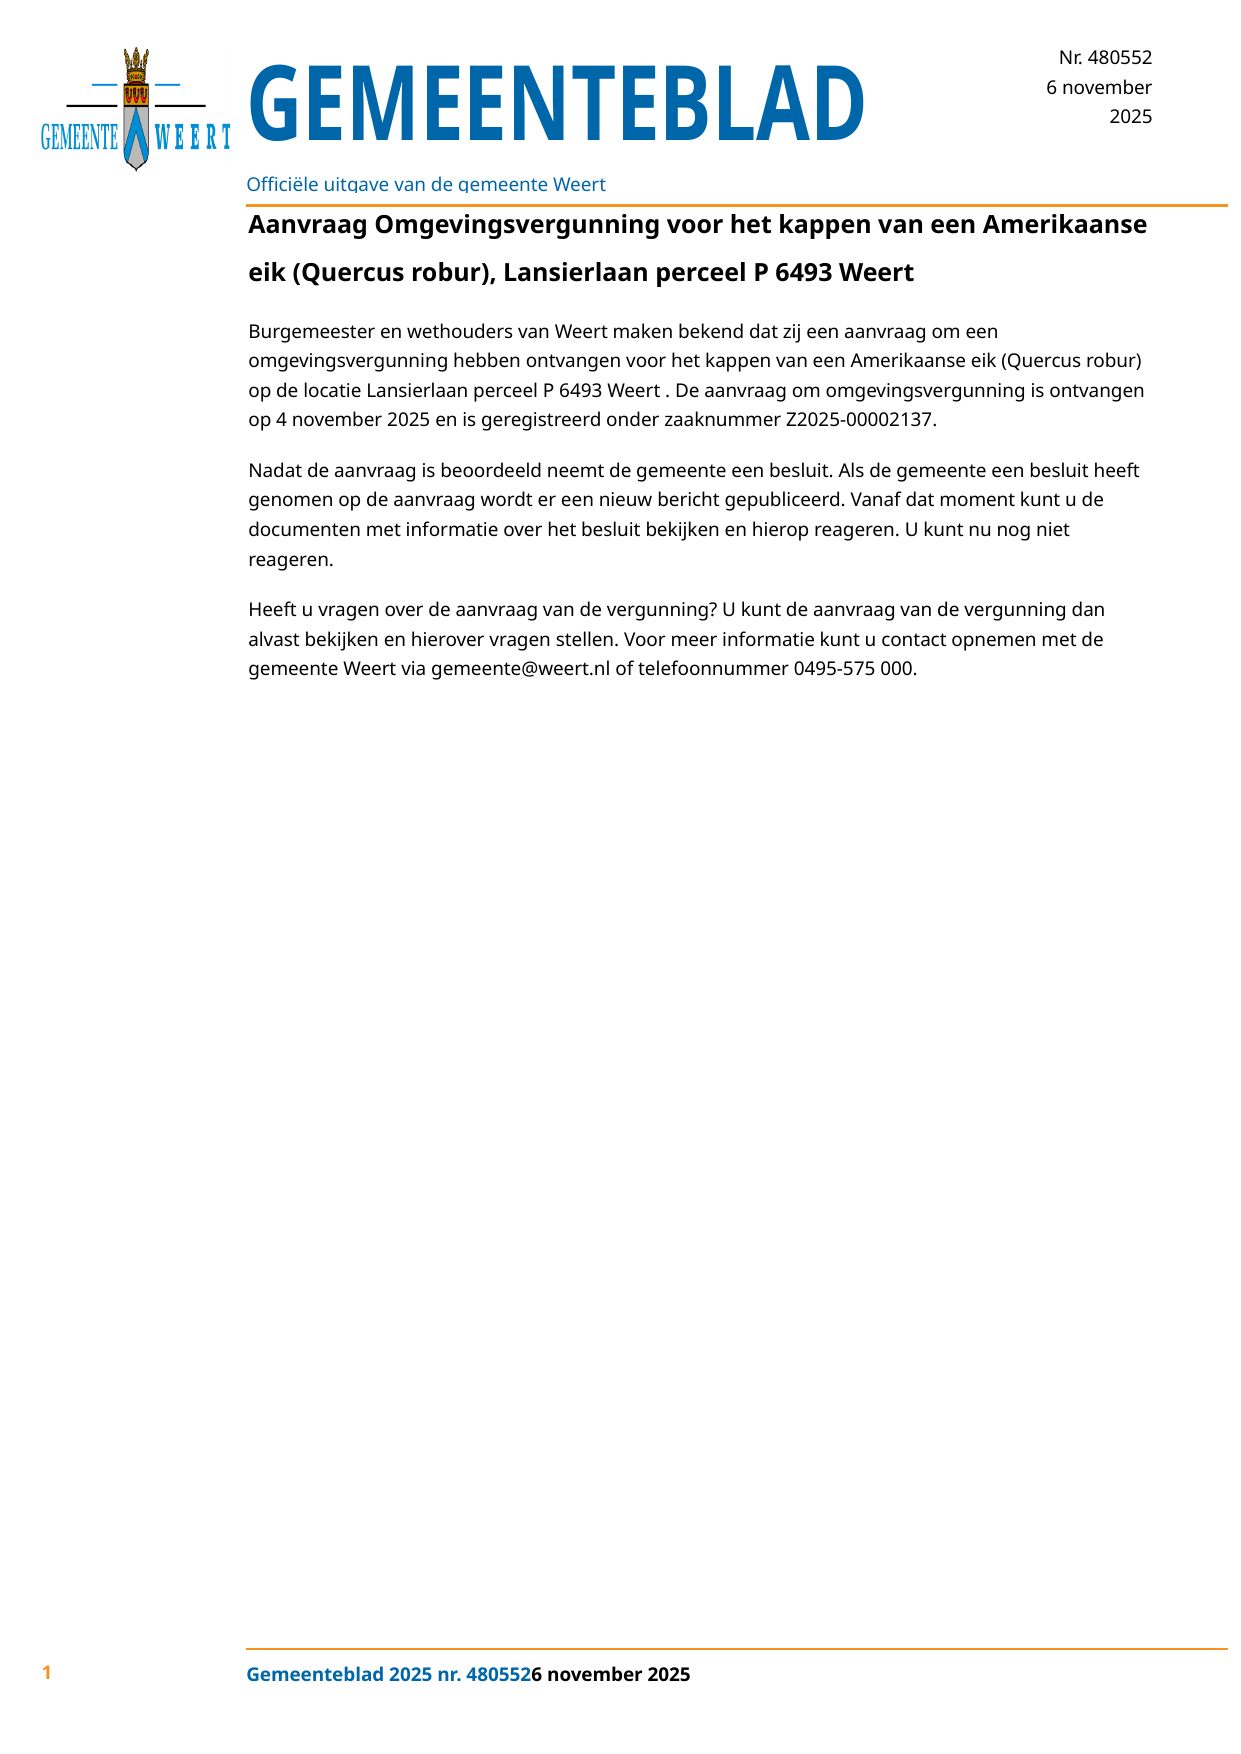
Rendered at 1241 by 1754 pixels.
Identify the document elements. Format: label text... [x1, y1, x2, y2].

text Heeft u vragen over de aanvraag van de vergunning? U kunt de aanvraag van de vergunning dan alvast bekijken en hierover vragen stellen. Voor meer informatie kunt u contact opnemen met de gemeente Weert via gemeente@weert.nl of telefoonnummer 0495-575 000. [248, 596, 1152, 681]
text Aanvraag Omgevingsvergunning voor het kappen van een Amerikaanse eik (Quercus robur), Lansierlaan perceel P 6493 Weert [248, 207, 1152, 288]
text Nadat de aanvraag is beoordeeld neemt de gemeente een besluit. Als de gemeente een besluit heeft genomen op de aanvraag wordt er een nieuw bericht gepubliceerd. Vanaf dat moment kunt u de documenten met informatie over het besluit bekijken en hierop reageren. U kunt nu nog niet reageren. [248, 457, 1152, 572]
picture [41, 47, 231, 172]
text Burgemeester en wethouders van Weert maken bekend dat zij een aanvraag om een omgevingsvergunning hebben ontvangen voor het kappen van een Amerikaanse eik (Quercus robur) op de locatie Lansierlaan perceel P 6493 Weert . De aanvraag om omgevingsvergunning is ontvangen op 4 november 2025 en is geregistreerd onder zaaknummer Z2025-00002137. [248, 318, 1152, 432]
